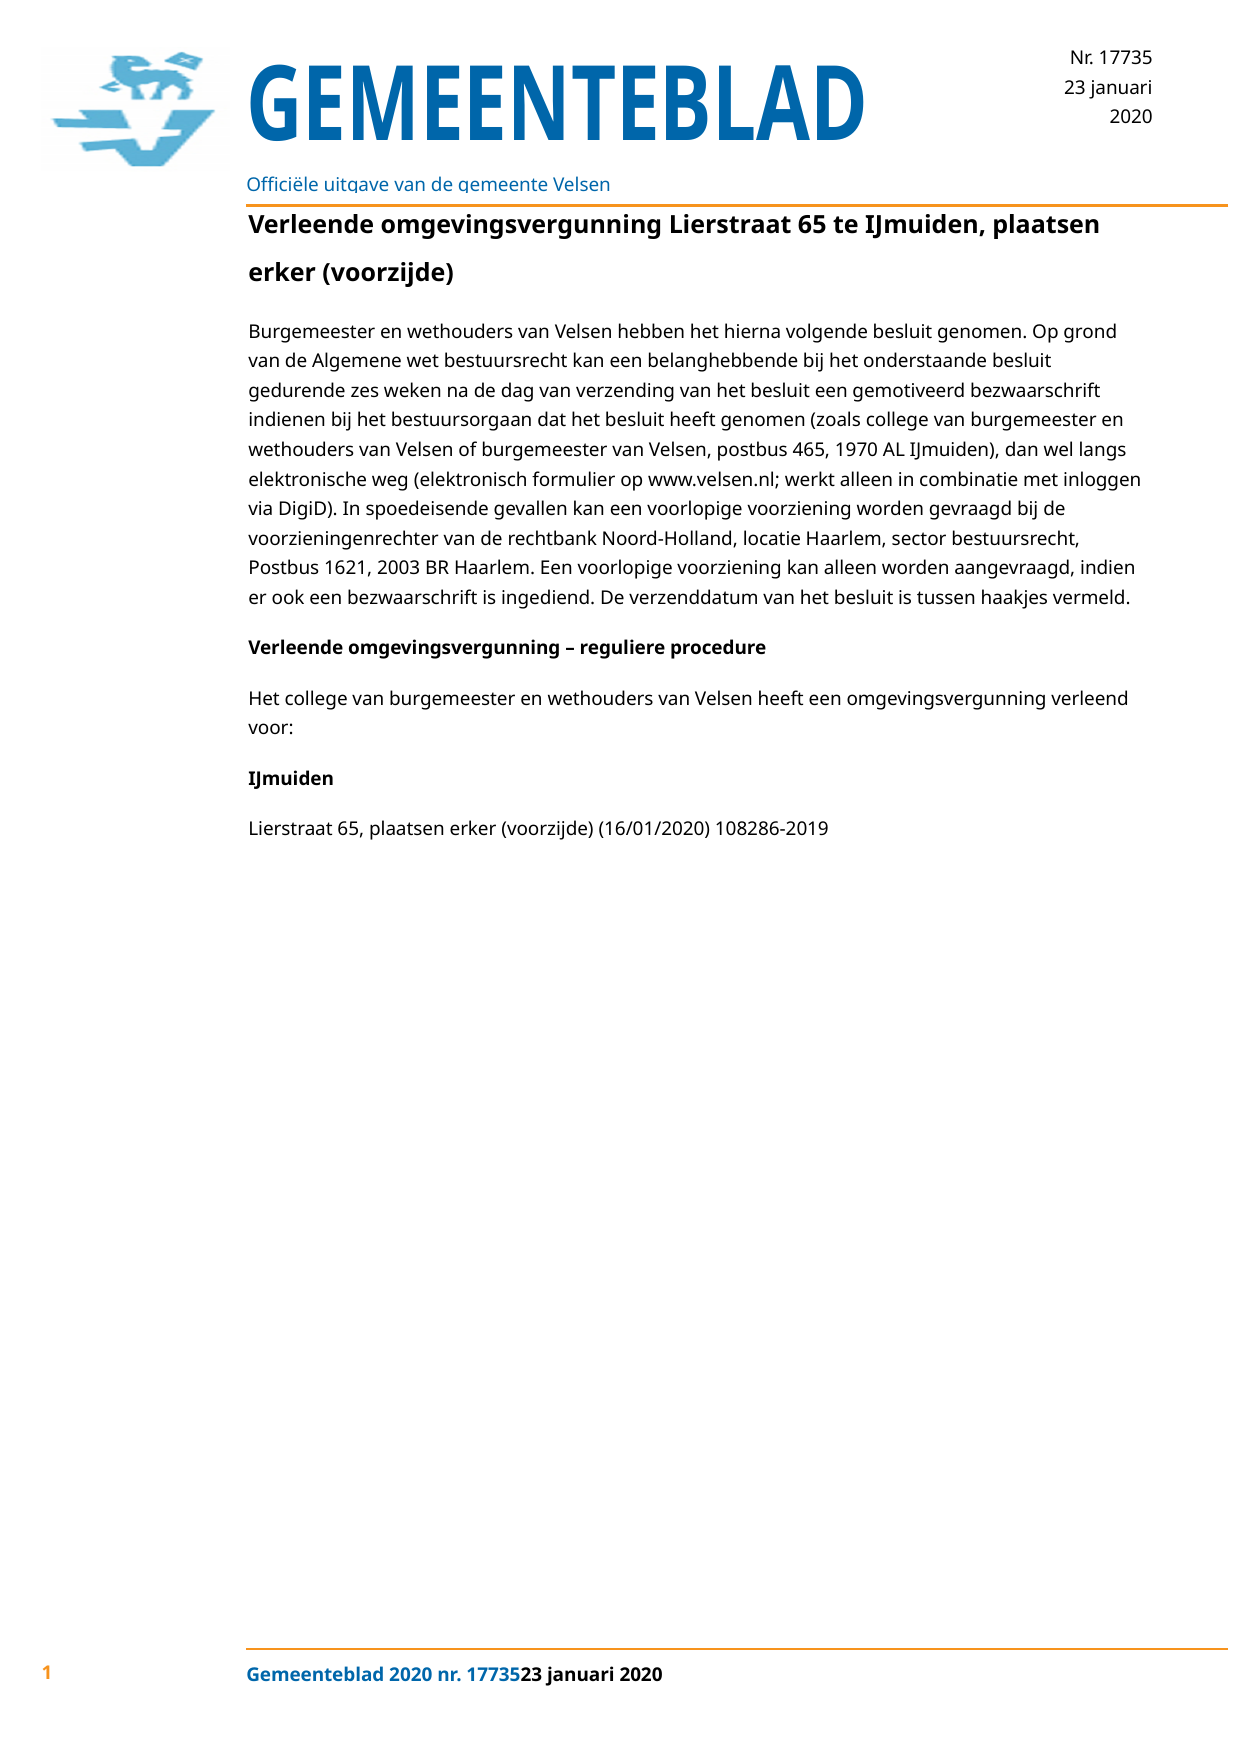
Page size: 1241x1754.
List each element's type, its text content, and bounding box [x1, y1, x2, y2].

text IJmuiden [248, 765, 1152, 791]
picture [41, 47, 231, 172]
text Verleende omgevingsvergunning Lierstraat 65 te IJmuiden, plaatsen erker (voorzijde) [248, 207, 1152, 288]
text Burgemeester en wethouders van Velsen hebben het hierna volgende besluit genomen. Op grond van de Algemene wet bestuursrecht kan een belanghebbende bij het onderstaande besluit gedurende zes weken na de dag van verzending van het besluit een gemotiveerd bezwaarschrift indienen bij het bestuursorgaan dat het besluit heeft genomen (zoals college van burgemeester en wethouders van Velsen of burgemeester van Velsen, postbus 465, 1970 AL IJmuiden), dan wel langs elektronische weg (elektronisch formulier op www.velsen.nl; werkt alleen in combinatie met inloggen via DigiD). In spoedeisende gevallen kan een voorlopige voorziening worden gevraagd bij de voorzieningenrechter van de rechtbank Noord-Holland, locatie Haarlem, sector bestuursrecht, Postbus 1621, 2003 BR Haarlem. Een voorlopige voorziening kan alleen worden aangevraagd, indien er ook een bezwaarschrift is ingediend. De verzenddatum van het besluit is tussen haakjes vermeld. [248, 318, 1152, 610]
text Verleende omgevingsvergunning – reguliere procedure [248, 634, 1152, 660]
text Het college van burgemeester en wethouders van Velsen heeft een omgevingsvergunning verleend voor: [248, 685, 1152, 740]
text Lierstraat 65, plaatsen erker (voorzijde) (16/01/2020) 108286-2019 [248, 815, 1152, 841]
